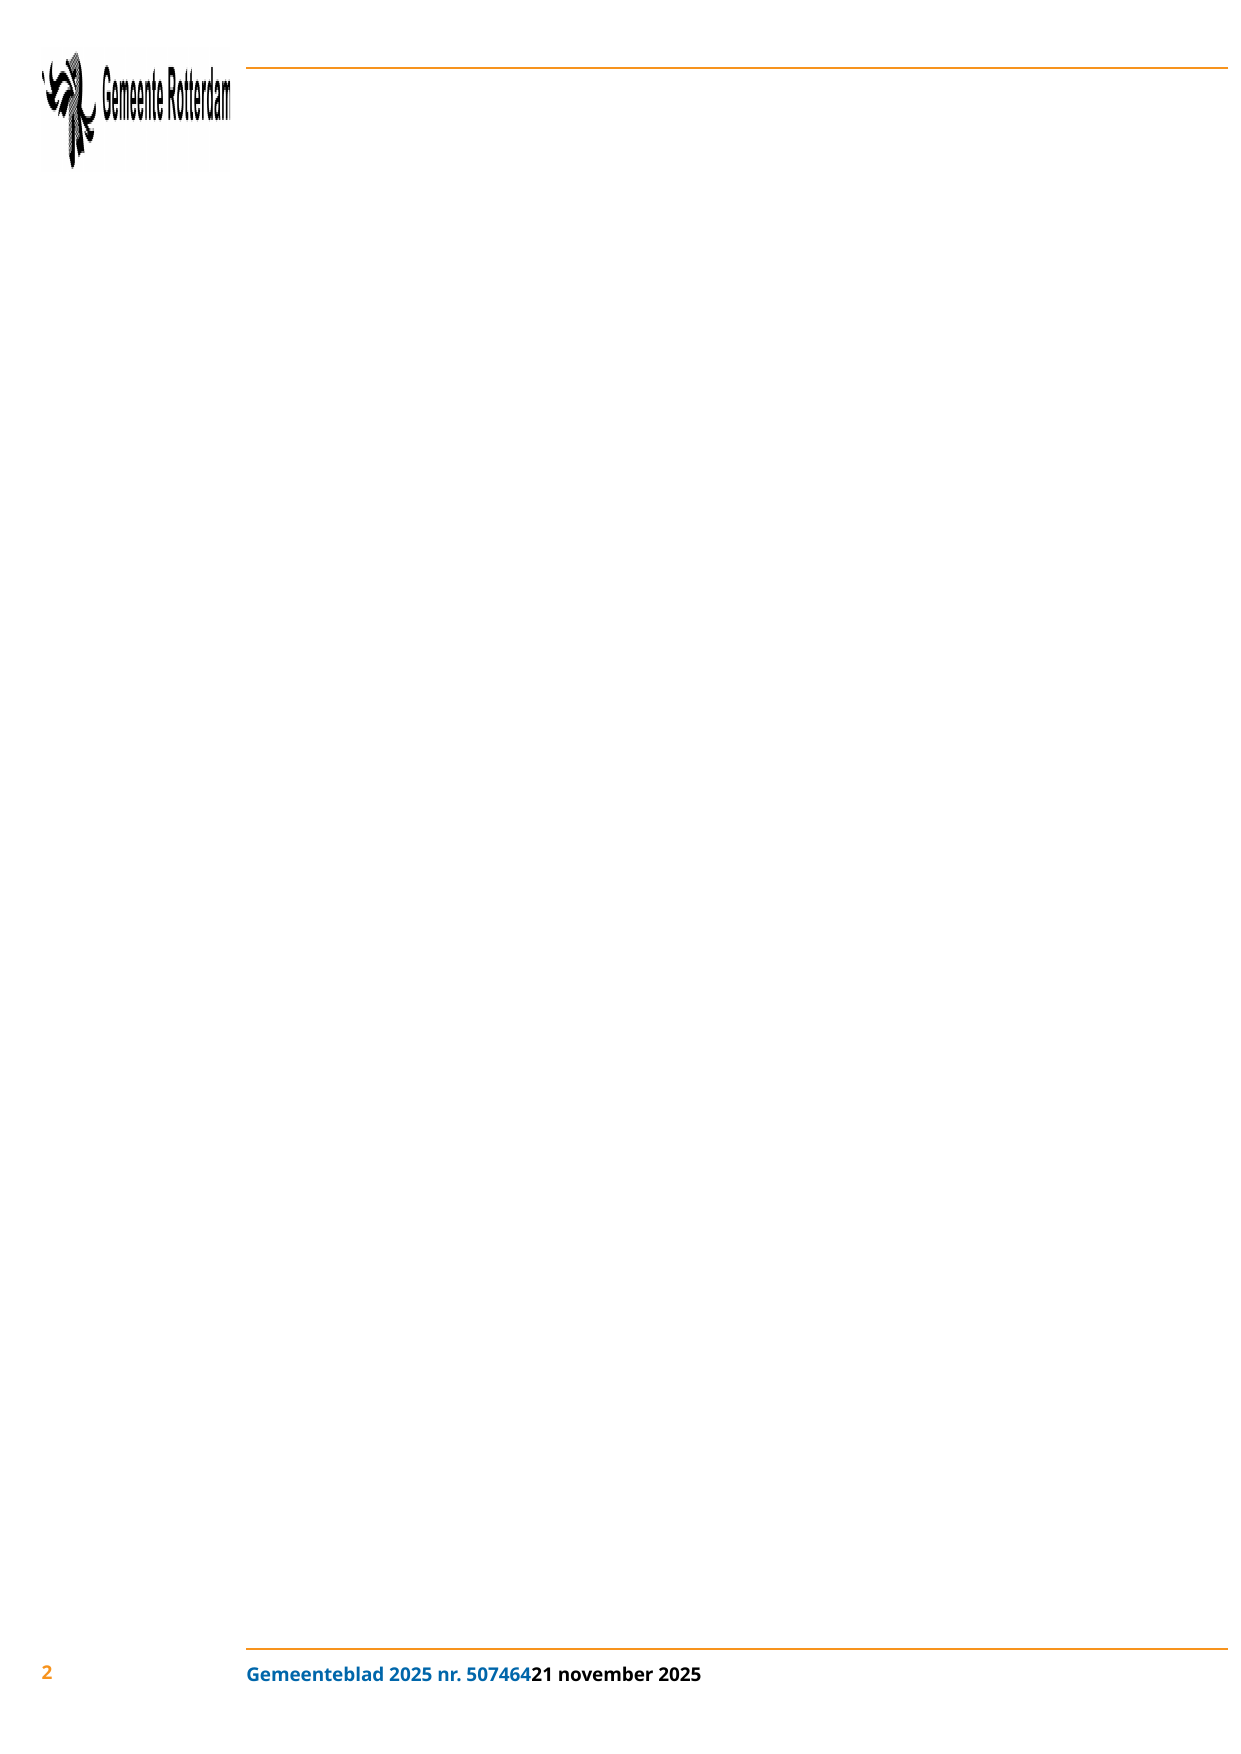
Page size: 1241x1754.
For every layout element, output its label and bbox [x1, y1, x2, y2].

picture [41, 47, 231, 172]
